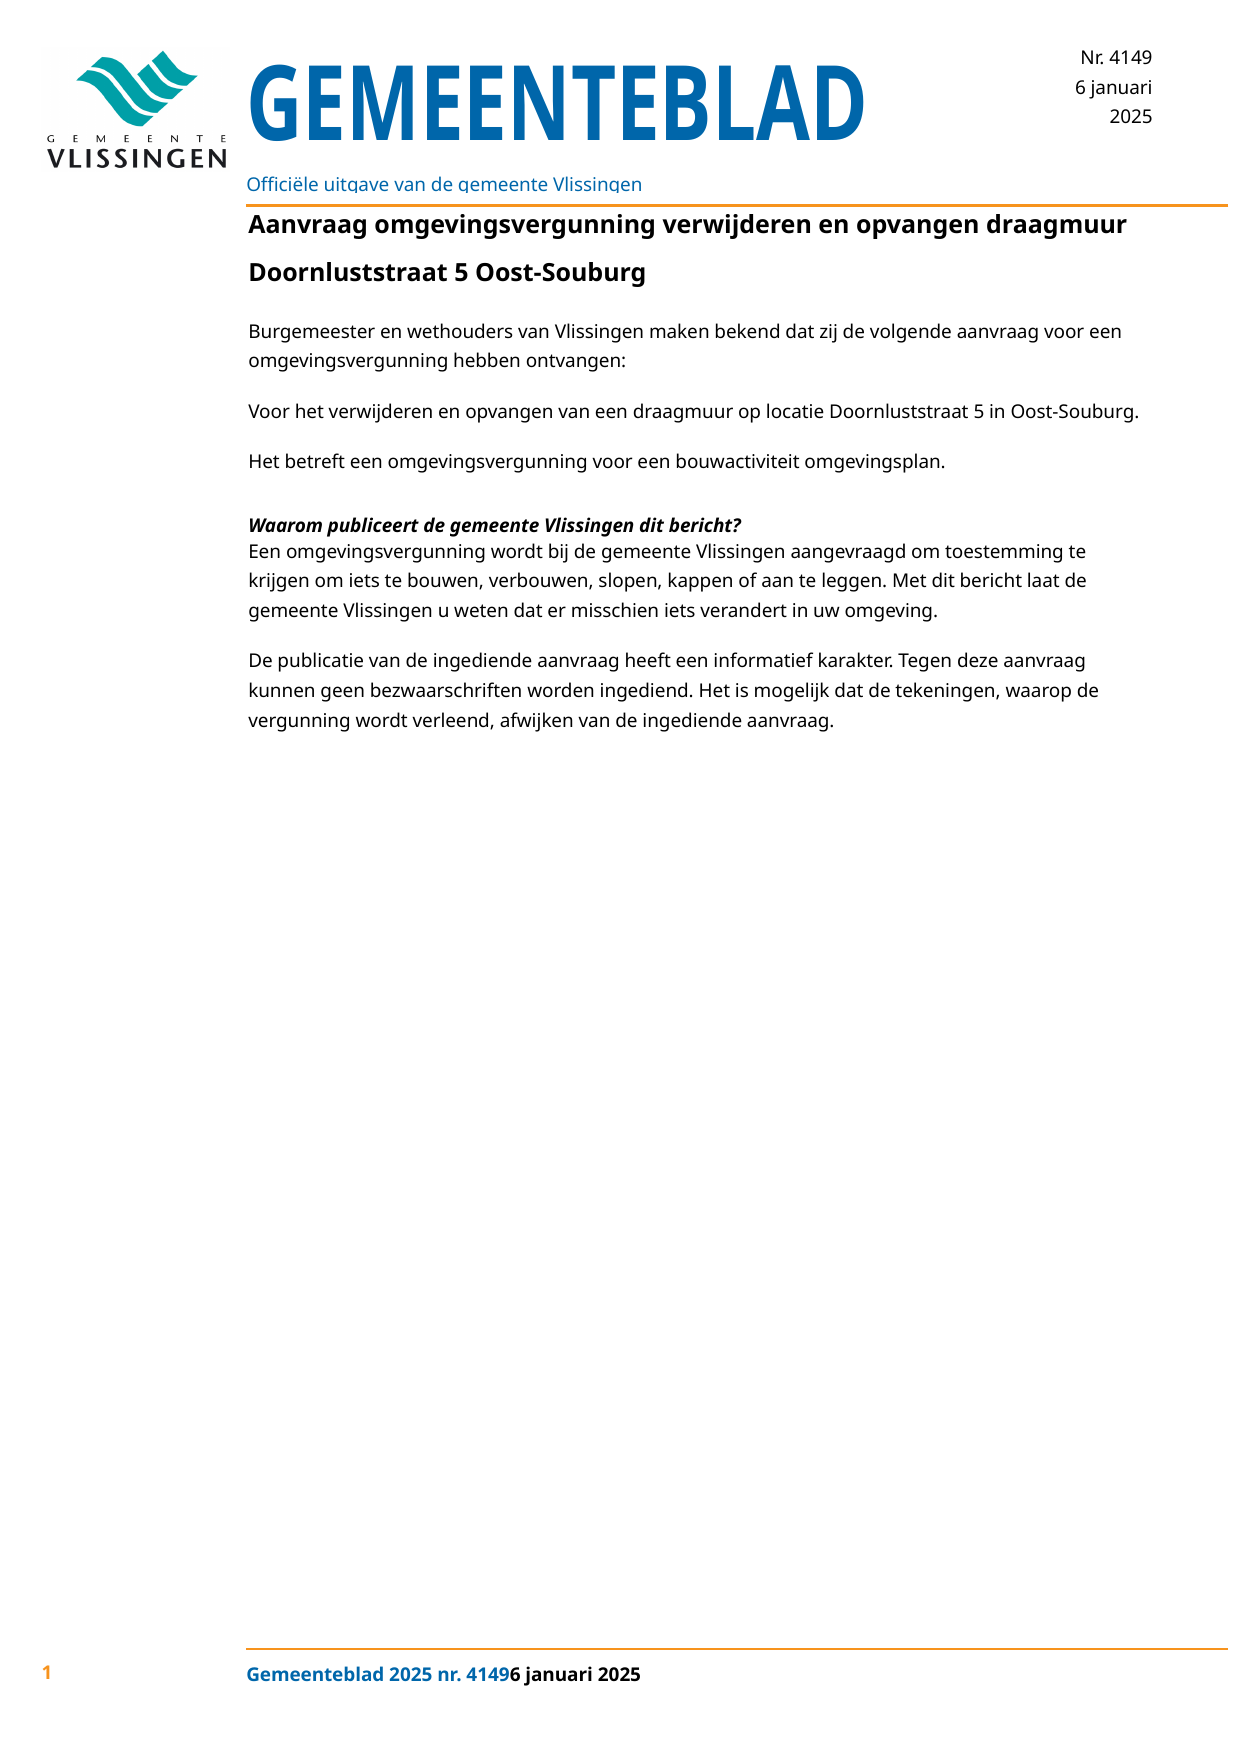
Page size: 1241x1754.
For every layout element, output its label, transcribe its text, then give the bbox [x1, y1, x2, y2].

text Een omgevingsvergunning wordt bij de gemeente Vlissingen aangevraagd om toestemming te krijgen om iets te bouwen, verbouwen, slopen, kappen of aan te leggen. Met dit bericht laat de gemeente Vlissingen u weten dat er misschien iets verandert in uw omgeving. [248, 538, 1152, 623]
text Waarom publiceert de gemeente Vlissingen dit bericht? [248, 512, 1152, 538]
text Aanvraag omgevingsvergunning verwijderen en opvangen draagmuur Doornluststraat 5 Oost-Souburg [248, 207, 1152, 288]
text Voor het verwijderen en opvangen van een draagmuur op locatie Doornluststraat 5 in Oost-Souburg. [248, 398, 1152, 424]
text Burgemeester en wethouders van Vlissingen maken bekend dat zij de volgende aanvraag voor een omgevingsvergunning hebben ontvangen: [248, 318, 1152, 373]
text De publicatie van de ingediende aanvraag heeft een informatief karakter. Tegen deze aanvraag kunnen geen bezwaarschriften worden ingediend. Het is mogelijk dat de tekeningen, waarop de vergunning wordt verleend, afwijken van de ingediende aanvraag. [248, 648, 1152, 732]
picture [41, 47, 231, 172]
text Het betreft een omgevingsvergunning voor een bouwactiviteit omgevingsplan. [248, 448, 1152, 474]
